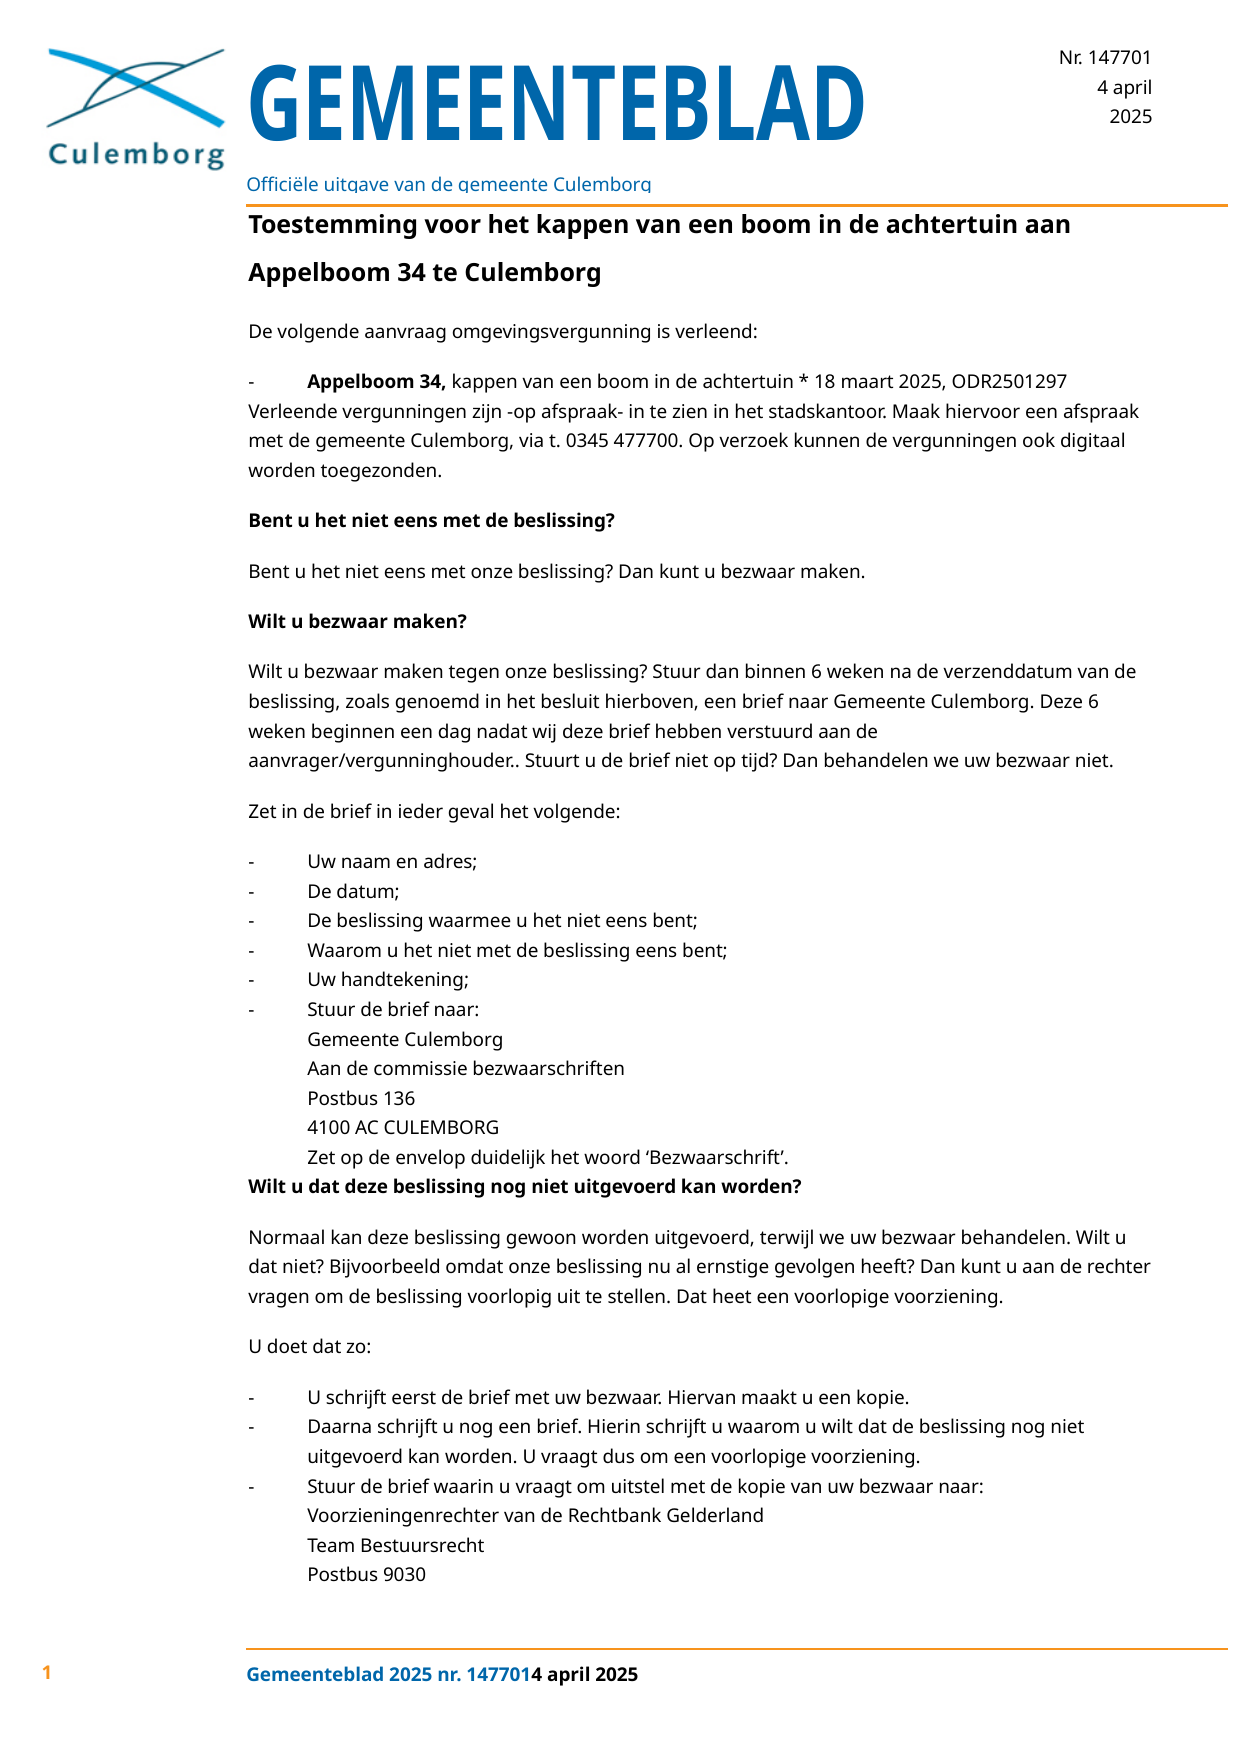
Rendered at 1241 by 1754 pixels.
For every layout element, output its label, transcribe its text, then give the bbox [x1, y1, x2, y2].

list Postbus 9030 [248, 1562, 1152, 1587]
list Waarom u het niet met de beslissing eens bent; [248, 937, 1152, 963]
list Stuur de brief naar: [248, 996, 1152, 1022]
list Zet op de envelop duidelijk het woord ‘Bezwaarschrift’. [248, 1144, 1152, 1170]
list Uw handtekening; [248, 967, 1152, 992]
list De datum; [248, 878, 1152, 904]
list Voorzieningenrechter van de Rechtbank Gelderland [248, 1502, 1152, 1528]
text U doet dat zo: [248, 1334, 1152, 1359]
list Stuur de brief waarin u vraagt om uitstel met de kopie van uw bezwaar naar: [248, 1473, 1152, 1499]
text Wilt u dat deze beslissing nog niet uitgevoerd kan worden? [248, 1174, 1152, 1199]
list Gemeente Culemborg [248, 1026, 1152, 1052]
picture [41, 47, 231, 172]
list U schrijft eerst de brief met uw bezwaar. Hiervan maakt u een kopie. [248, 1384, 1152, 1410]
text Bent u het niet eens met de beslissing? [248, 507, 1152, 533]
text Wilt u bezwaar maken? [248, 608, 1152, 634]
text Toestemming voor het kappen van een boom in de achtertuin aan Appelboom 34 te Culemborg [248, 207, 1152, 288]
list Team Bestuursrecht [248, 1532, 1152, 1558]
text Zet in de brief in ieder geval het volgende: [248, 798, 1152, 824]
list Uw naam en adres; [248, 848, 1152, 874]
list Daarna schrijft u nog een brief. Hierin schrijft u waarom u wilt dat de beslissing nog niet uitgevoerd kan worden. U vraagt dus om een voorlopige voorziening. [248, 1414, 1152, 1469]
text Bent u het niet eens met onze beslissing? Dan kunt u bezwaar maken. [248, 558, 1152, 584]
text Verleende vergunningen zijn -op afspraak- in te zien in het stadskantoor. Maak hiervoor een afspraak met de gemeente Culemborg, via t. 0345 477700. Op verzoek kunnen de vergunningen ook digitaal worden toegezonden. [248, 398, 1152, 483]
list De beslissing waarmee u het niet eens bent; [248, 907, 1152, 933]
text Normaal kan deze beslissing gewoon worden uitgevoerd, terwijl we uw bezwaar behandelen. Wilt u dat niet? Bijvoorbeeld omdat onze beslissing nu al ernstige gevolgen heeft? Dan kunt u aan de rechter vragen om de beslissing voorlopig uit te stellen. Dat heet een voorlopige voorziening. [248, 1224, 1152, 1309]
text De volgende aanvraag omgevingsvergunning is verleend: [248, 318, 1152, 344]
list Postbus 136 [248, 1085, 1152, 1111]
list Appelboom 34, kappen van een boom in de achtertuin * 18 maart 2025, ODR2501297 [248, 368, 1152, 394]
text Wilt u bezwaar maken tegen onze beslissing? Stuur dan binnen 6 weken na de verzenddatum van de beslissing, zoals genoemd in het besluit hierboven, een brief naar Gemeente Culemborg. Deze 6 weken beginnen een dag nadat wij deze brief hebben verstuurd aan de aanvrager/vergunninghouder.. Stuurt u de brief niet op tijd? Dan behandelen we uw bezwaar niet. [248, 659, 1152, 773]
list 4100 AC CULEMBORG [248, 1114, 1152, 1140]
list Aan de commissie bezwaarschriften [248, 1055, 1152, 1081]
